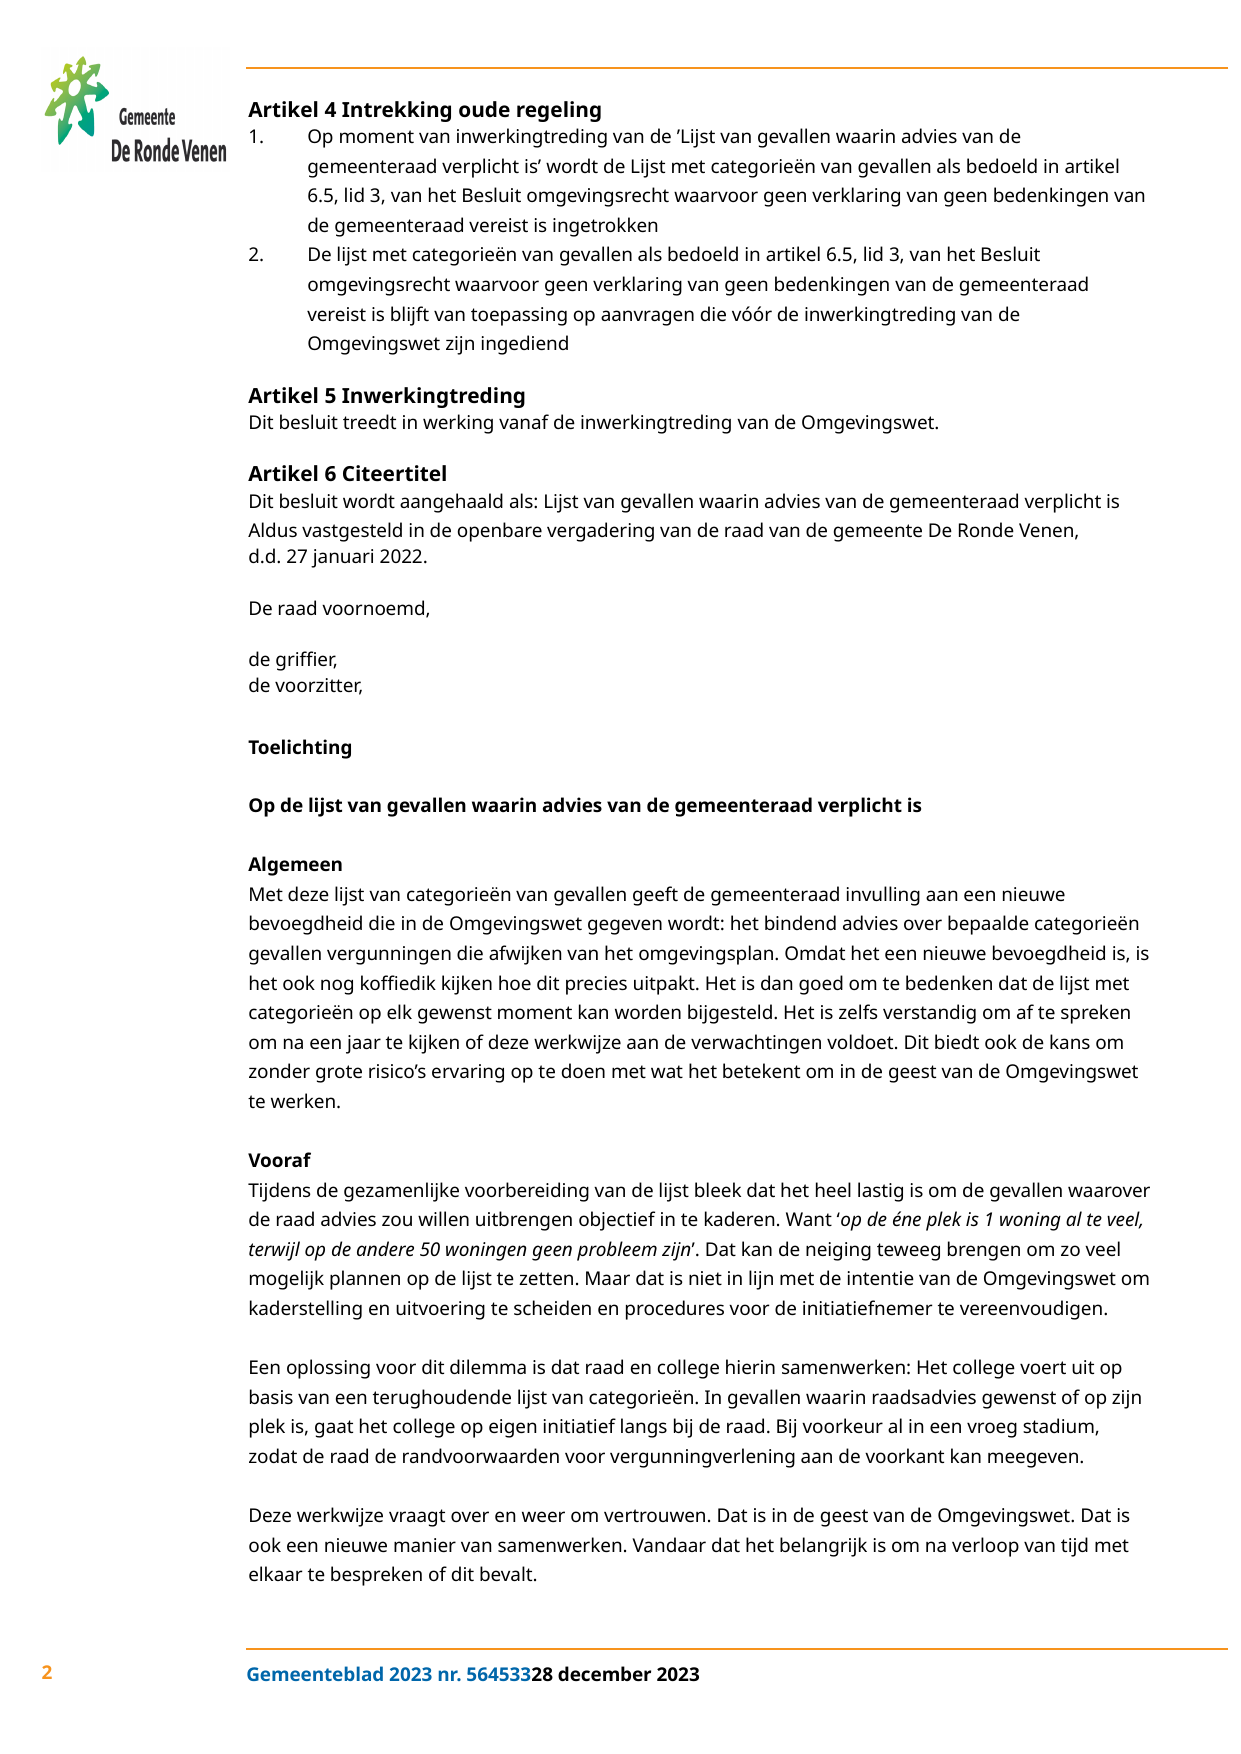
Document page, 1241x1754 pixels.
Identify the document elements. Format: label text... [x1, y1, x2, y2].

text Dit besluit treedt in werking vanaf de inwerkingtreding van de Omgevingswet. [248, 409, 1152, 435]
text Aldus vastgesteld in de openbare vergadering van de raad van de gemeente De Ronde Venen, [248, 518, 1152, 543]
text Algemeen [248, 851, 1152, 877]
text Met deze lijst van categorieën van gevallen geeft de gemeenteraad invulling aan een nieuwe bevoegdheid die in de Omgevingswet gegeven wordt: het bindend advies over bepaalde categorieën gevallen vergunningen die afwijken van het omgevingsplan. Omdat het een nieuwe bevoegdheid is, is het ook nog koffiedik kijken hoe dit precies uitpakt. Het is dan goed om te bedenken dat de lijst met categorieën op elk gewenst moment kan worden bijgesteld. Het is zelfs verstandig om af te spreken om na een jaar te kijken of deze werkwijze aan de verwachtingen voldoet. Dit biedt ook de kans om zonder grote risico’s ervaring op te doen met wat het betekent om in de geest van de Omgevingswet te werken. [248, 881, 1152, 1114]
list De lijst met categorieën van gevallen als bedoeld in artikel 6.5, lid 3, van het Besluit omgevingsrecht waarvoor geen verklaring van geen bedenkingen van de gemeenteraad vereist is blijft van toepassing op aanvragen die vóór de inwerkingtreding van de Omgevingswet zijn ingediend [248, 242, 1152, 356]
text Artikel 4 Intrekking oude regeling [248, 95, 1152, 123]
text Dit besluit wordt aangehaald als: Lijst van gevallen waarin advies van de gemeenteraad verplicht is [248, 488, 1152, 514]
text Artikel 5 Inwerkingtreding [248, 381, 1152, 409]
text De raad voornoemd, [248, 595, 1152, 621]
text d.d. 27 januari 2022. [248, 543, 1152, 569]
text Vooraf [248, 1147, 1152, 1173]
text Artikel 6 Citeertitel [248, 459, 1152, 488]
text Deze werkwijze vraagt over en weer om vertrouwen. Dat is in de geest van de Omgevingswet. Dat is ook een nieuwe manier van samenwerken. Vandaar dat het belangrijk is om na verloop van tijd met elkaar te bespreken of dit bevalt. [248, 1502, 1152, 1587]
text Tijdens de gezamenlijke voorbereiding van de lijst bleek dat het heel lastig is om de gevallen waarover de raad advies zou willen uitbrengen objectief in te kaderen. Want ‘op de éne plek is 1 woning al te veel, terwijl op de andere 50 woningen geen probleem zijn’. Dat kan de neiging teweeg brengen om zo veel mogelijk plannen op de lijst te zetten. Maar dat is niet in lijn met de intentie van de Omgevingswet om kaderstelling en uitvoering te scheiden en procedures voor de initiatiefnemer te vereenvoudigen. [248, 1177, 1152, 1321]
text de griffier, [248, 646, 1152, 672]
text Een oplossing voor dit dilemma is dat raad en college hierin samenwerken: Het college voert uit op basis van een terughoudende lijst van categorieën. In gevallen waarin raadsadvies gewenst of op zijn plek is, gaat het college op eigen initiatief langs bij de raad. Bij voorkeur al in een vroeg stadium, zodat de raad de randvoorwaarden voor vergunningverlening aan de voorkant kan meegeven. [248, 1354, 1152, 1469]
picture [41, 47, 231, 172]
text Toelichting [248, 723, 1152, 763]
list Op moment van inwerkingtreding van de ’Lijst van gevallen waarin advies van de gemeenteraad verplicht is’ wordt de Lijst met categorieën van gevallen als bedoeld in artikel 6.5, lid 3, van het Besluit omgevingsrecht waarvoor geen verklaring van geen bedenkingen van de gemeenteraad vereist is ingetrokken [248, 123, 1152, 238]
text Op de lijst van gevallen waarin advies van de gemeenteraad verplicht is [248, 792, 1152, 818]
text de voorzitter, [248, 672, 1152, 698]
